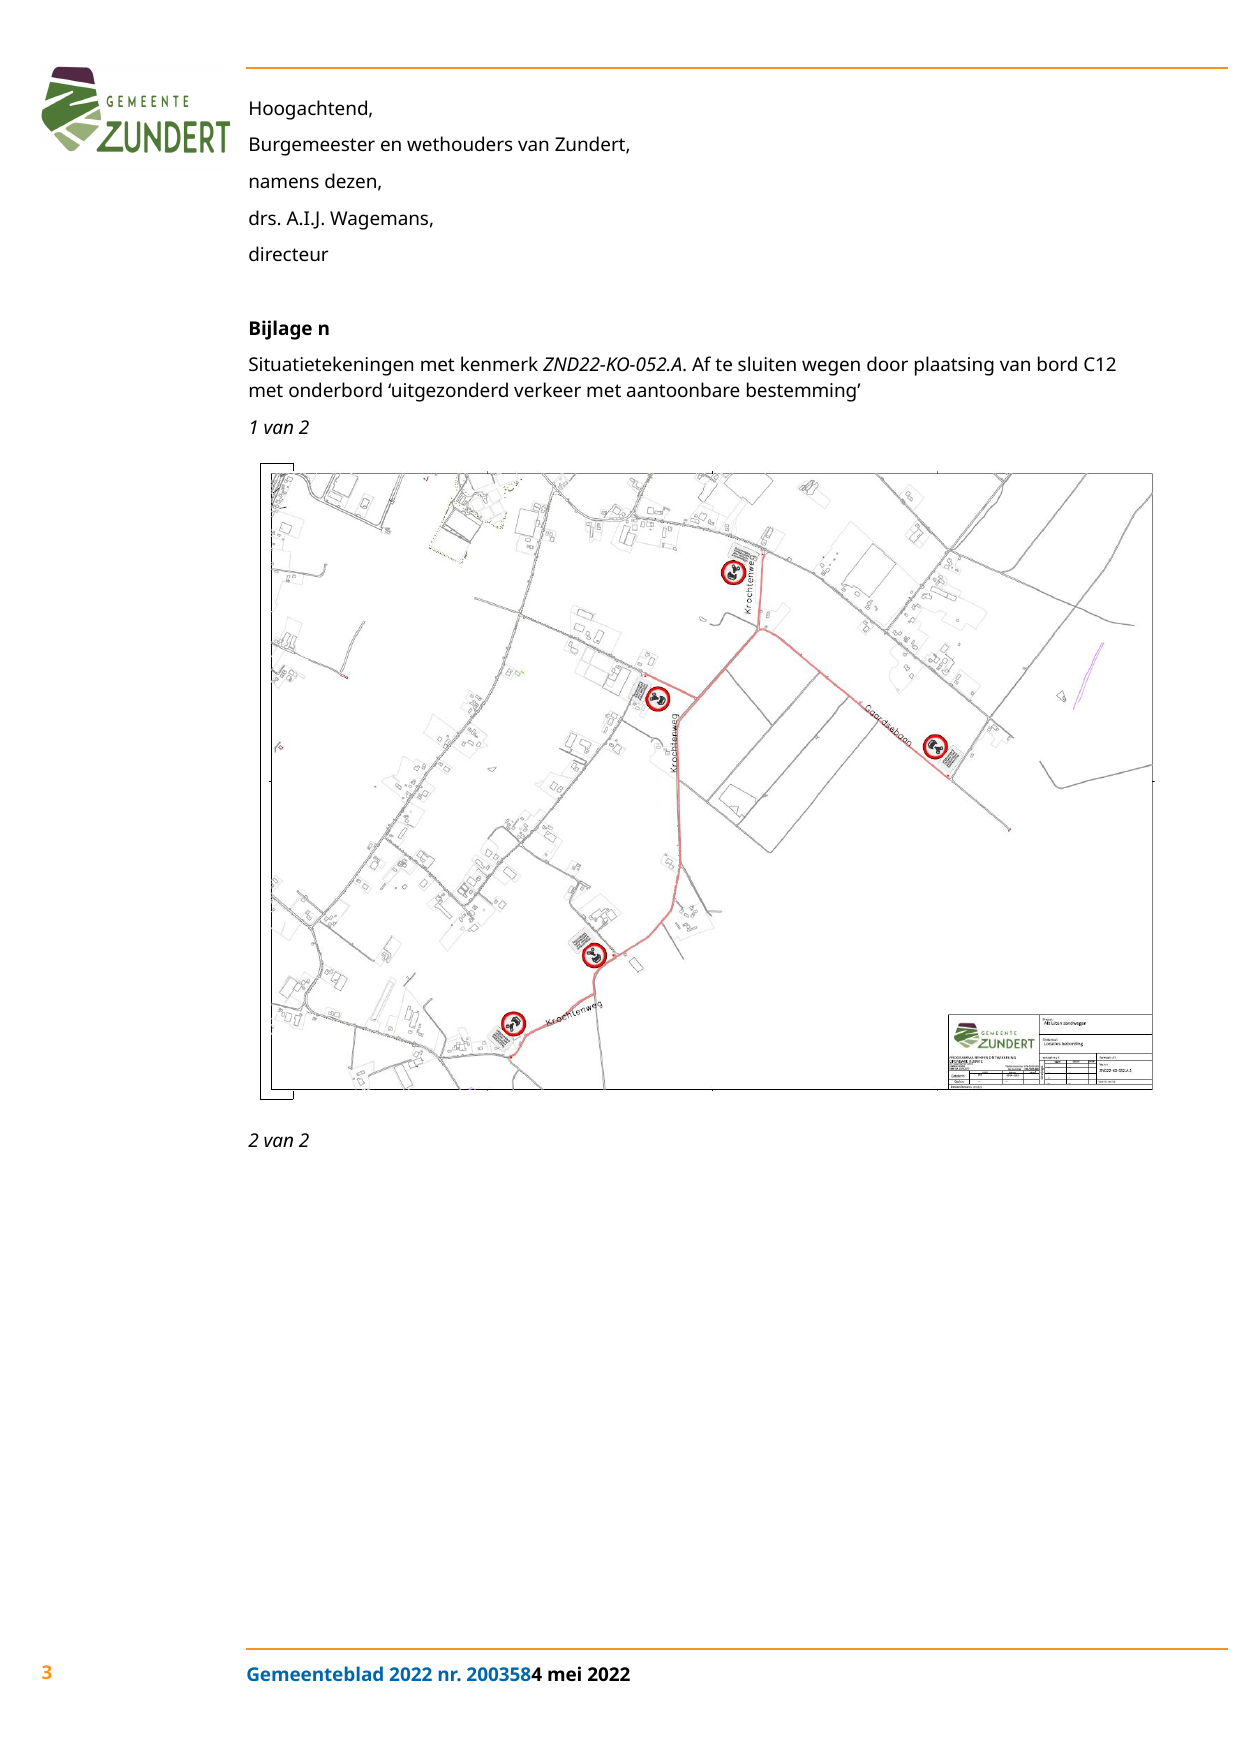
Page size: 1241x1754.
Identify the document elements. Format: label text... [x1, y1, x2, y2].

text namens dezen, [248, 168, 1152, 194]
text Burgemeester en wethouders van Zundert, [248, 131, 1152, 157]
text Situatietekeningen met kenmerk ZND22-KO-052.A. Af te sluiten wegen door plaatsing van bord C12 met onderbord ‘uitgezonderd verkeer met aantoonbare bestemming’ [248, 351, 1152, 403]
text Hoogachtend, [248, 95, 1152, 121]
text 2 van 2 [248, 1128, 1152, 1153]
picture [41, 47, 231, 172]
picture [268, 471, 1155, 1091]
text 1 van 2 [248, 414, 1152, 439]
text directeur [248, 241, 1152, 267]
text Bijlage n [248, 315, 1152, 341]
text drs. A.I.J. Wagemans, [248, 205, 1152, 231]
